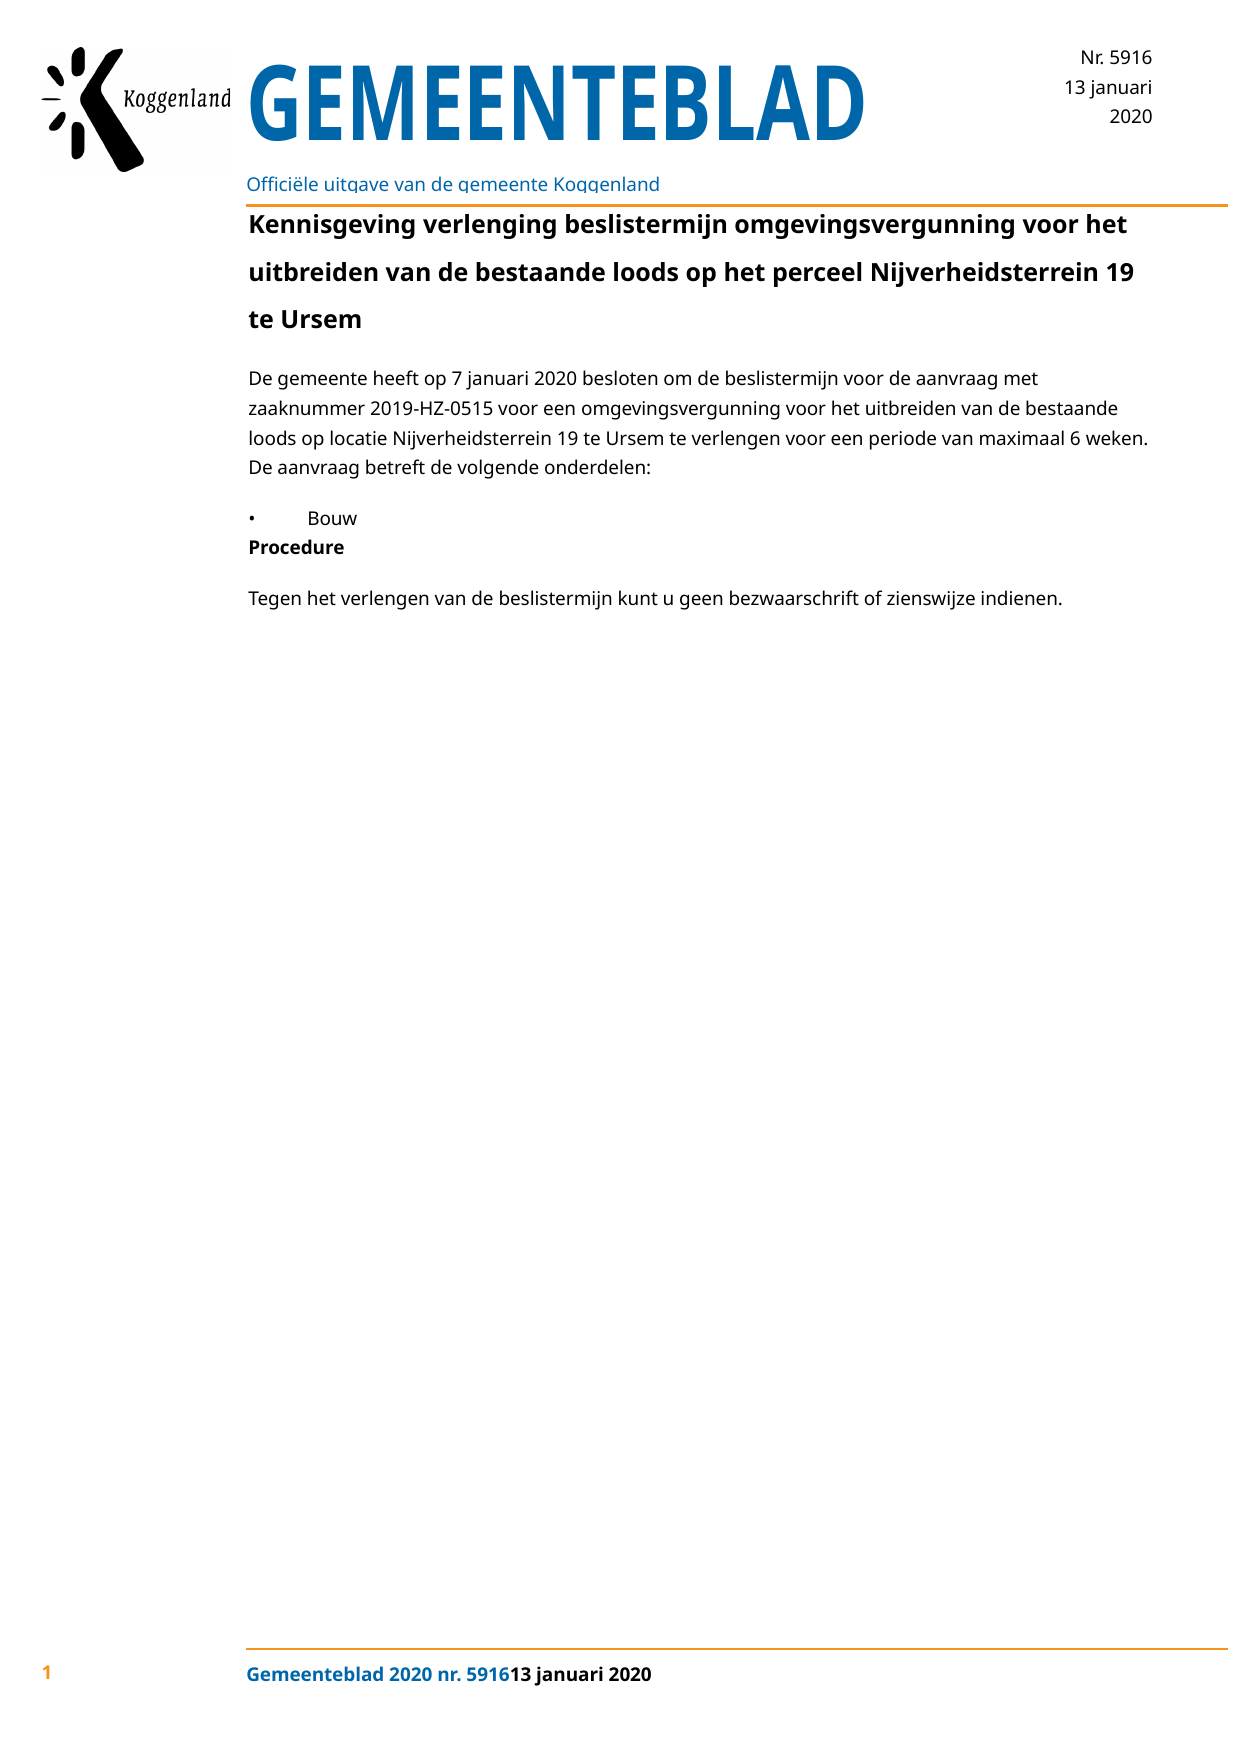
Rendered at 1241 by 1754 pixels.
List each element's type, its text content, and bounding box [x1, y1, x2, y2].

text Tegen het verlengen van de beslistermijn kunt u geen bezwaarschrift of zienswijze indienen. [248, 585, 1152, 610]
text Kennisgeving verlenging beslistermijn omgevingsvergunning voor het uitbreiden van de bestaande loods op het perceel Nijverheidsterrein 19 te Ursem [248, 207, 1152, 336]
text Procedure [248, 534, 1152, 560]
picture [41, 47, 231, 172]
text De gemeente heeft op 7 januari 2020 besloten om de beslistermijn voor de aanvraag met zaaknummer 2019-HZ-0515 voor een omgevingsvergunning voor het uitbreiden van de bestaande loods op locatie Nijverheidsterrein 19 te Ursem te verlengen voor een periode van maximaal 6 weken. De aanvraag betreft de volgende onderdelen: [248, 366, 1152, 480]
list Bouw [248, 505, 1152, 530]
